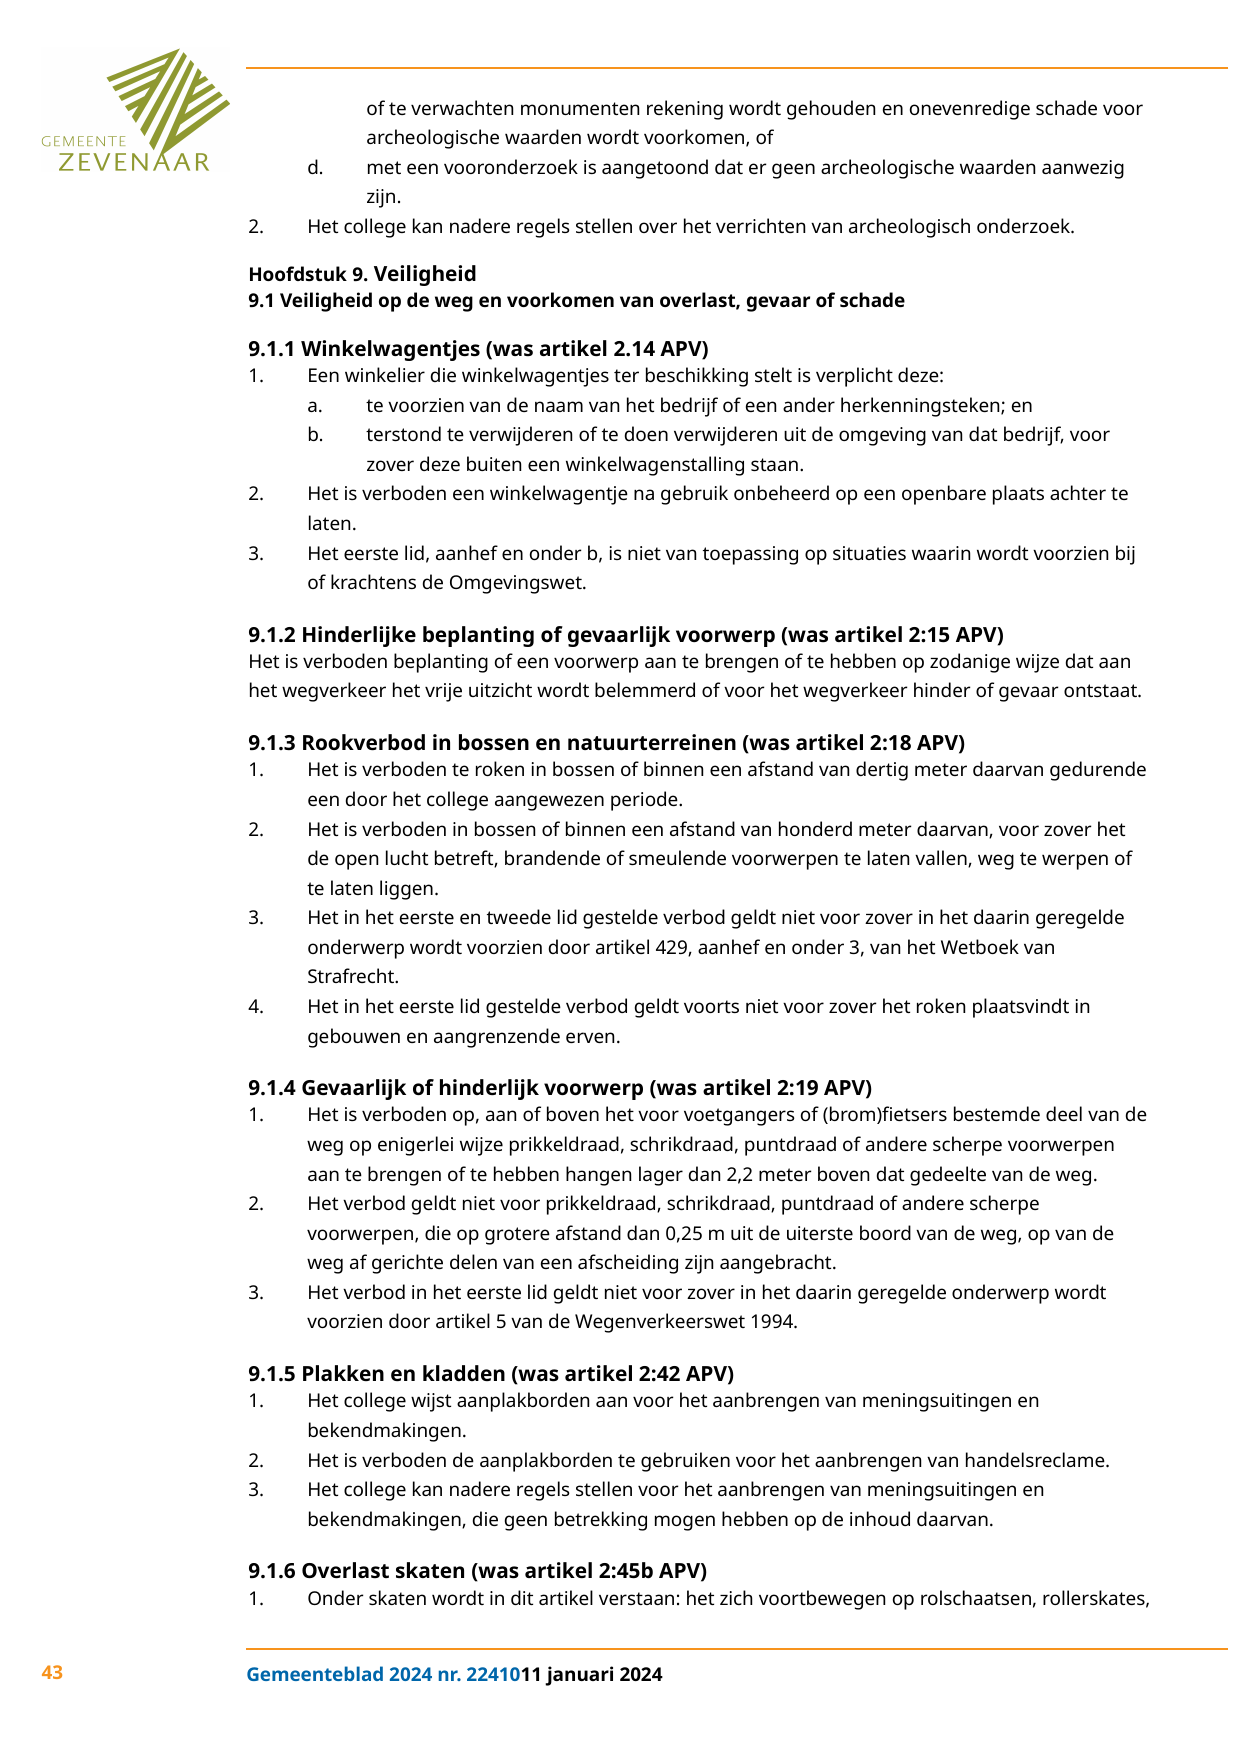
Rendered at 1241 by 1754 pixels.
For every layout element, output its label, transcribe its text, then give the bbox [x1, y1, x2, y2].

list Het is verboden te roken in bossen of binnen een afstand van dertig meter daarvan gedurende een door het college aangewezen periode. [248, 757, 1152, 812]
text 9.1.6 Overlast skaten (was artikel 2:45b APV) [248, 1556, 1152, 1585]
list Het in het eerste lid gestelde verbod geldt voorts niet voor zover het roken plaatsvindt in gebouwen en aangrenzende erven. [248, 993, 1152, 1048]
list Het verbod geldt niet voor prikkeldraad, schrikdraad, puntdraad of andere scherpe voorwerpen, die op grotere afstand dan 0,25 m uit de uiterste boord van de weg, op van de weg af gerichte delen van een afscheiding zijn aangebracht. [248, 1190, 1152, 1275]
text 9.1 Veiligheid op de weg en voorkomen van overlast, gevaar of schade [248, 287, 1152, 313]
list of te verwachten monumenten rekening wordt gehouden en onevenredige schade voor archeologische waarden wordt voorkomen, of [307, 95, 1152, 150]
list Onder skaten wordt in dit artikel verstaan: het zich voortbewegen op rolschaatsen, rollerskates, [248, 1585, 1152, 1611]
list Een winkelier die winkelwagentjes ter beschikking stelt is verplicht deze: [248, 362, 1152, 388]
list Het is verboden op, aan of boven het voor voetgangers of (brom)fietsers bestemde deel van de weg op enigerlei wijze prikkeldraad, schrikdraad, puntdraad of andere scherpe voorwerpen aan te brengen of te hebben hangen lager dan 2,2 meter boven dat gedeelte van de weg. [248, 1102, 1152, 1187]
picture [41, 47, 231, 172]
list Het verbod in het eerste lid geldt niet voor zover in het daarin geregelde onderwerp wordt voorzien door artikel 5 van de Wegenverkeerswet 1994. [248, 1279, 1152, 1334]
list met een vooronderzoek is aangetoond dat er geen archeologische waarden aanwezig zijn. [307, 154, 1152, 209]
list Het is verboden een winkelwagentje na gebruik onbeheerd op een openbare plaats achter te laten. [248, 481, 1152, 536]
list Het college kan nadere regels stellen voor het aanbrengen van meningsuitingen en bekendmakingen, die geen betrekking mogen hebben op de inhoud daarvan. [248, 1476, 1152, 1532]
list Het in het eerste en tweede lid gestelde verbod geldt niet voor zover in het daarin geregelde onderwerp wordt voorzien door artikel 429, aanhef en onder 3, van het Wetboek van Strafrecht. [248, 904, 1152, 989]
list te voorzien van de naam van het bedrijf of een ander herkenningsteken; en [307, 392, 1152, 417]
list Het college wijst aanplakborden aan voor het aanbrengen van meningsuitingen en bekendmakingen. [248, 1388, 1152, 1443]
list Het is verboden in bossen of binnen een afstand van honderd meter daarvan, voor zover het de open lucht betreft, brandende of smeulende voorwerpen te laten vallen, weg te werpen of te laten liggen. [248, 816, 1152, 901]
text 9.1.5 Plakken en kladden (was artikel 2:42 APV) [248, 1359, 1152, 1388]
text 9.1.1 Winkelwagentjes (was artikel 2.14 APV) [248, 334, 1152, 362]
list Het eerste lid, aanhef en onder b, is niet van toepassing op situaties waarin wordt voorzien bij of krachtens de Omgevingswet. [248, 540, 1152, 595]
list Het college kan nadere regels stellen over het verrichten van archeologisch onderzoek. [248, 213, 1152, 239]
text 9.1.2 Hinderlijke beplanting of gevaarlijk voorwerp (was artikel 2:15 APV) [248, 620, 1152, 648]
text 9.1.3 Rookverbod in bossen en natuurterreinen (was artikel 2:18 APV) [248, 728, 1152, 757]
text Het is verboden beplanting of een voorwerp aan te brengen of te hebben op zodanige wijze dat aan het wegverkeer het vrije uitzicht wordt belemmerd of voor het wegverkeer hinder of gevaar ontstaat. [248, 648, 1152, 703]
text 9.1.4 Gevaarlijk of hinderlijk voorwerp (was artikel 2:19 APV) [248, 1073, 1152, 1102]
text Hoofdstuk 9. Veiligheid [248, 259, 1152, 287]
list Het is verboden de aanplakborden te gebruiken voor het aanbrengen van handelsreclame. [248, 1447, 1152, 1472]
list terstond te verwijderen of te doen verwijderen uit de omgeving van dat bedrijf, voor zover deze buiten een winkelwagenstalling staan. [307, 421, 1152, 477]
